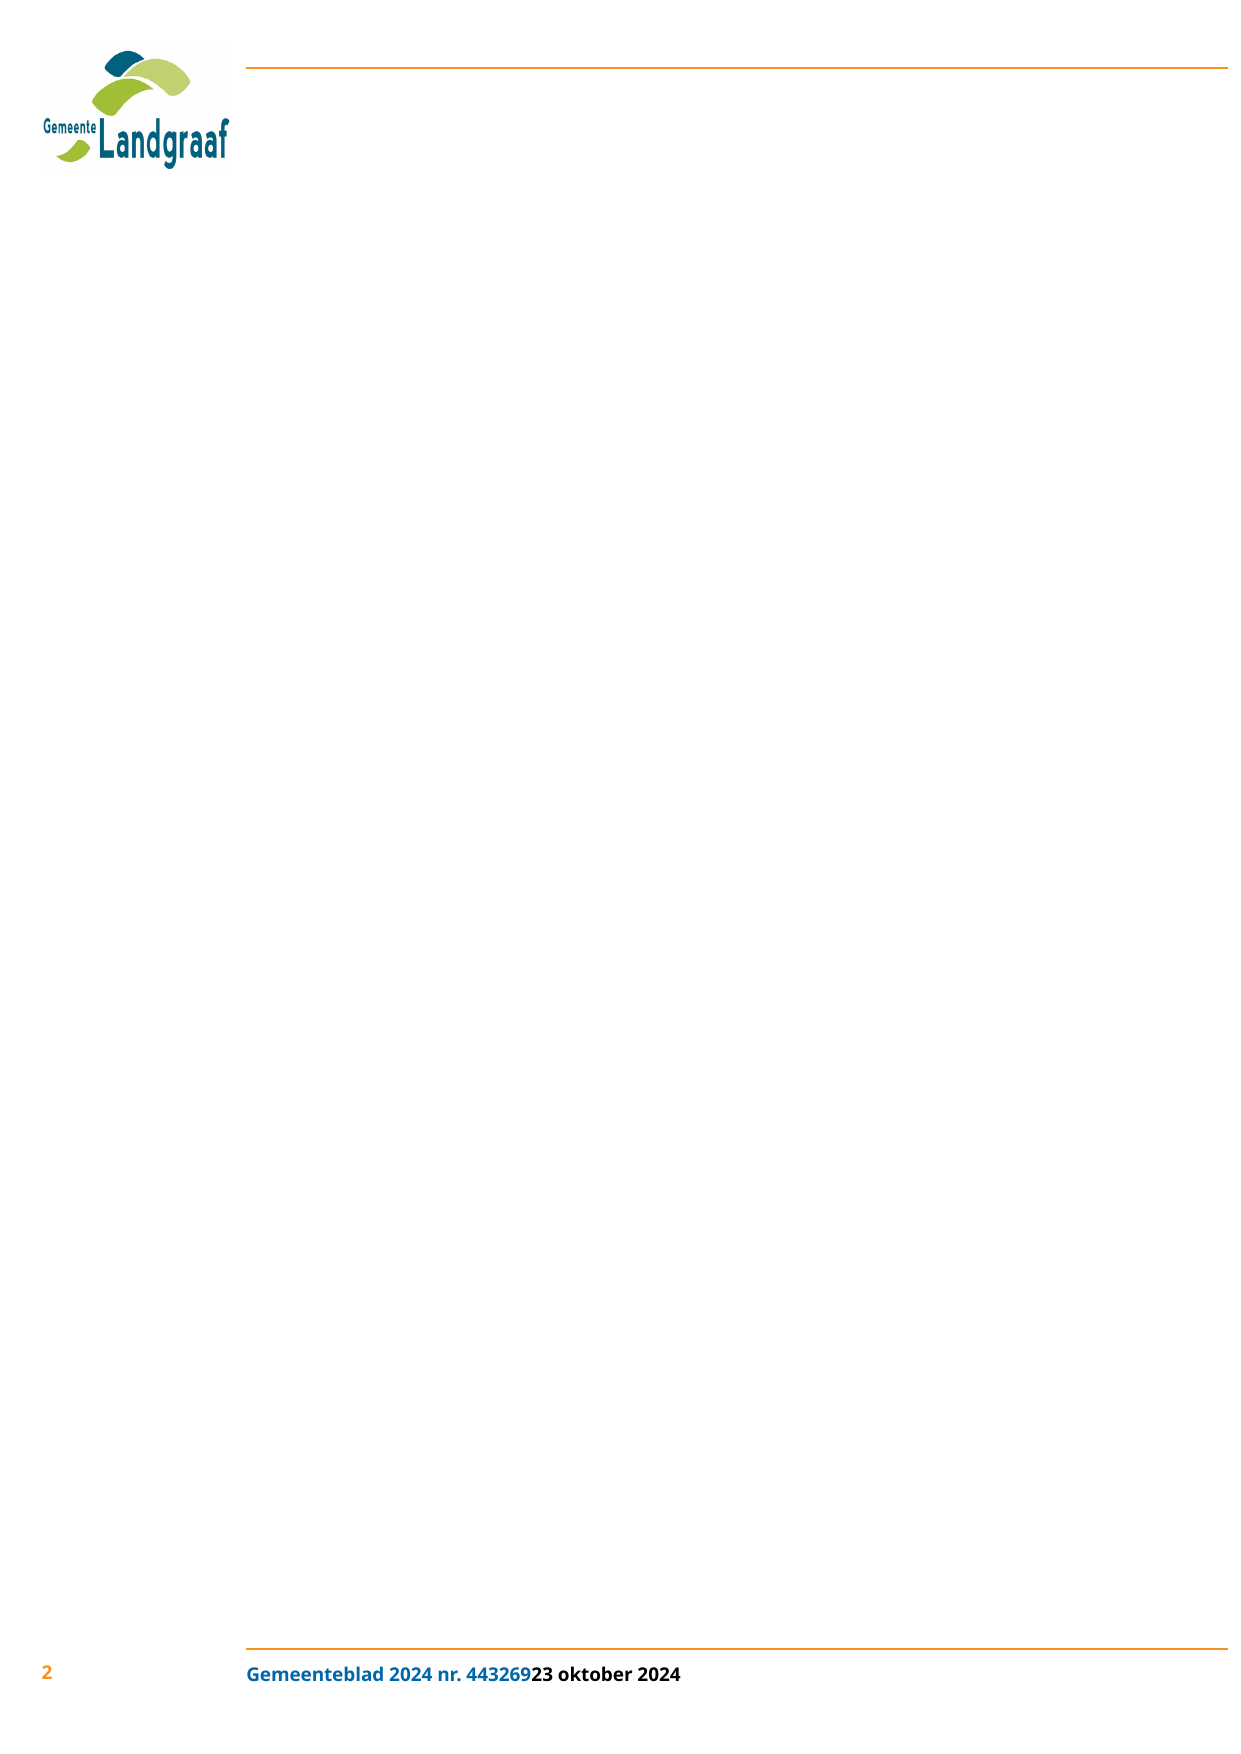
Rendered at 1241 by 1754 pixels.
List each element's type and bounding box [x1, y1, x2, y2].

picture [41, 47, 231, 172]
